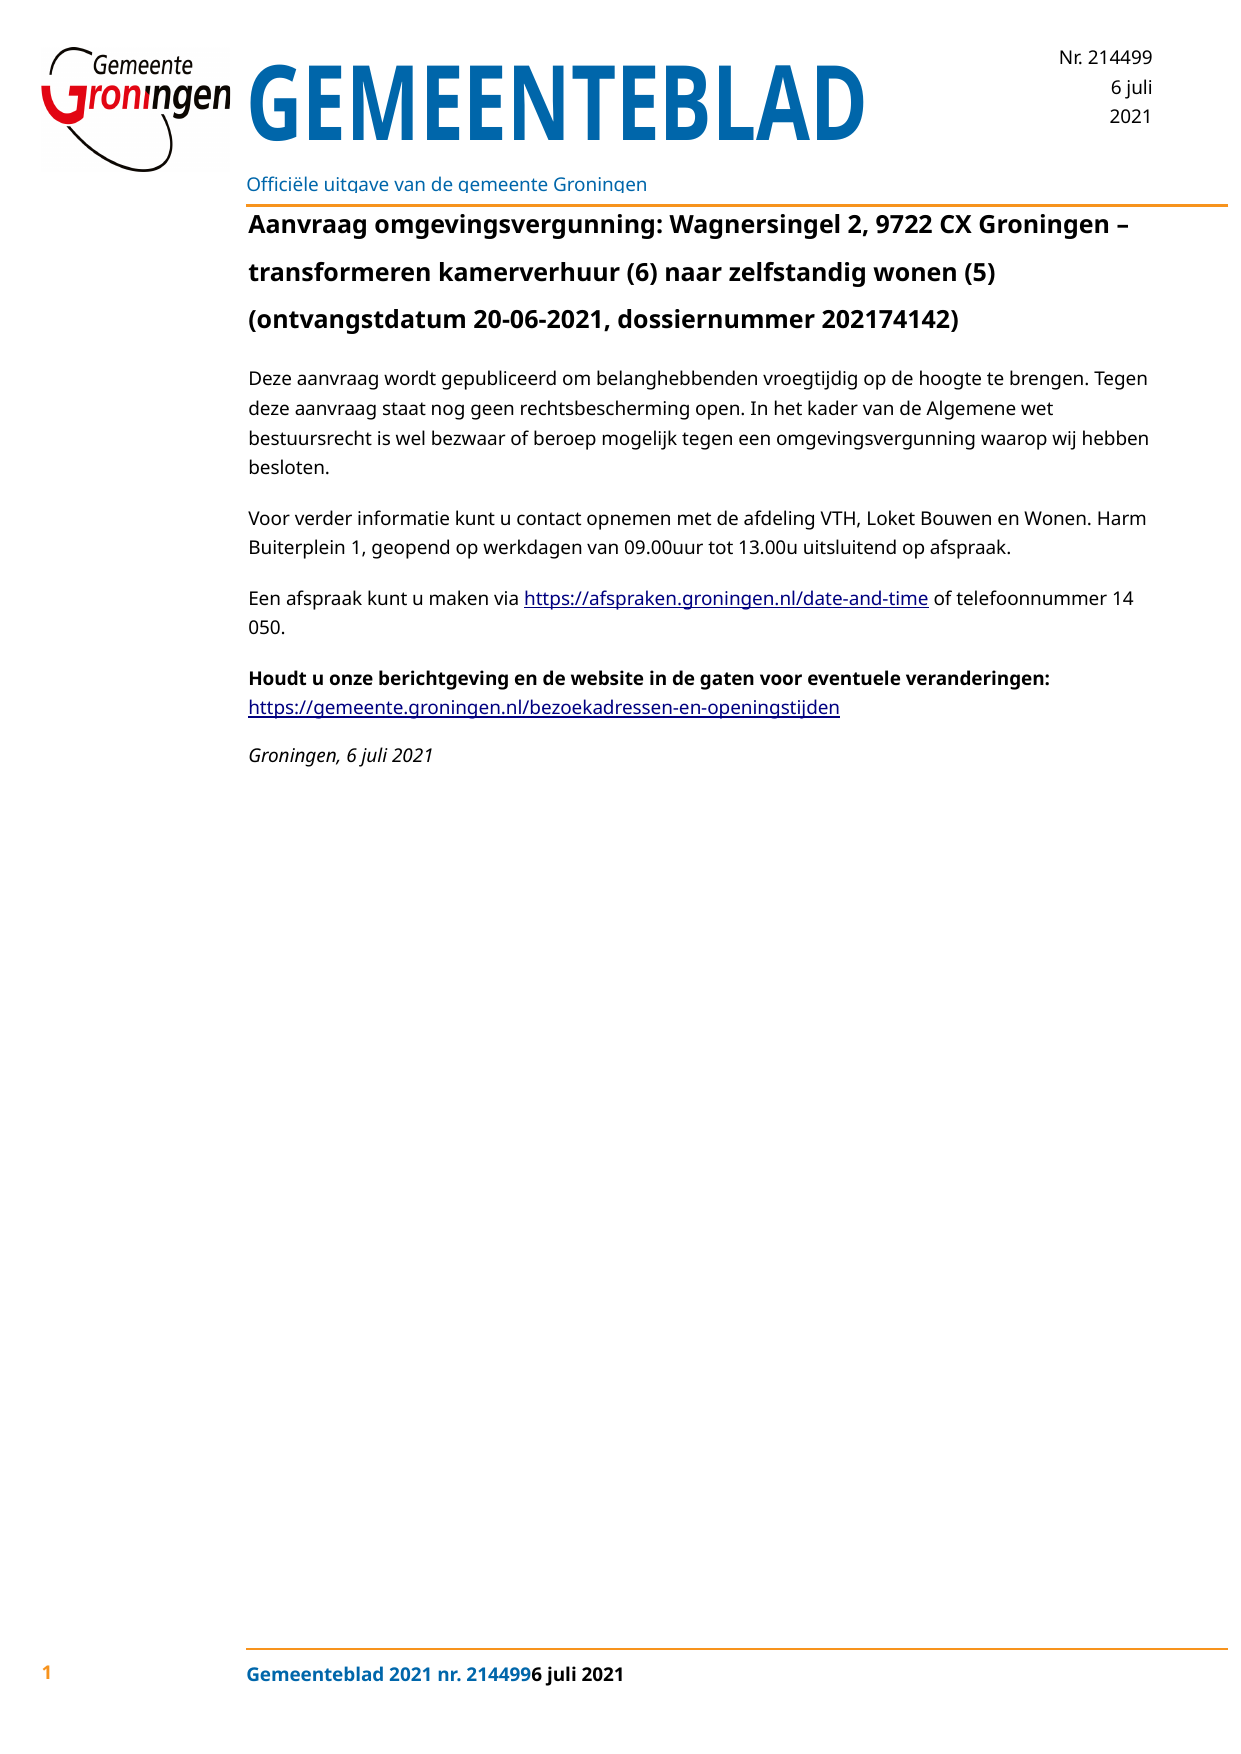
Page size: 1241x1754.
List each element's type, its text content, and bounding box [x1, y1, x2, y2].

text Een afspraak kunt u maken via https://afspraken.groningen.nl/date-and-time of telefoonnummer 14 050. [248, 585, 1152, 640]
text Deze aanvraag wordt gepubliceerd om belanghebbenden vroegtijdig op de hoogte te brengen. Tegen deze aanvraag staat nog geen rechtsbescherming open. In het kader van de Algemene wet bestuursrecht is wel bezwaar of beroep mogelijk tegen een omgevingsvergunning waarop wij hebben besloten. [248, 366, 1152, 480]
picture [41, 47, 231, 172]
text Groningen, 6 juli 2021 [248, 742, 1152, 768]
text Voor verder informatie kunt u contact opnemen met de afdeling VTH, Loket Bouwen en Wonen. Harm Buiterplein 1, geopend op werkdagen van 09.00uur tot 13.00u uitsluitend op afspraak. [248, 505, 1152, 560]
text Aanvraag omgevingsvergunning: Wagnersingel 2, 9722 CX Groningen – transformeren kamerverhuur (6) naar zelfstandig wonen (5) (ontvangstdatum 20-06-2021, dossiernummer 202174142) [248, 207, 1152, 336]
text Houdt u onze berichtgeving en de website in de gaten voor eventuele veranderingen: https://gemeente.groningen.nl/bezoekadressen-en-openingstijden [248, 665, 1152, 720]
